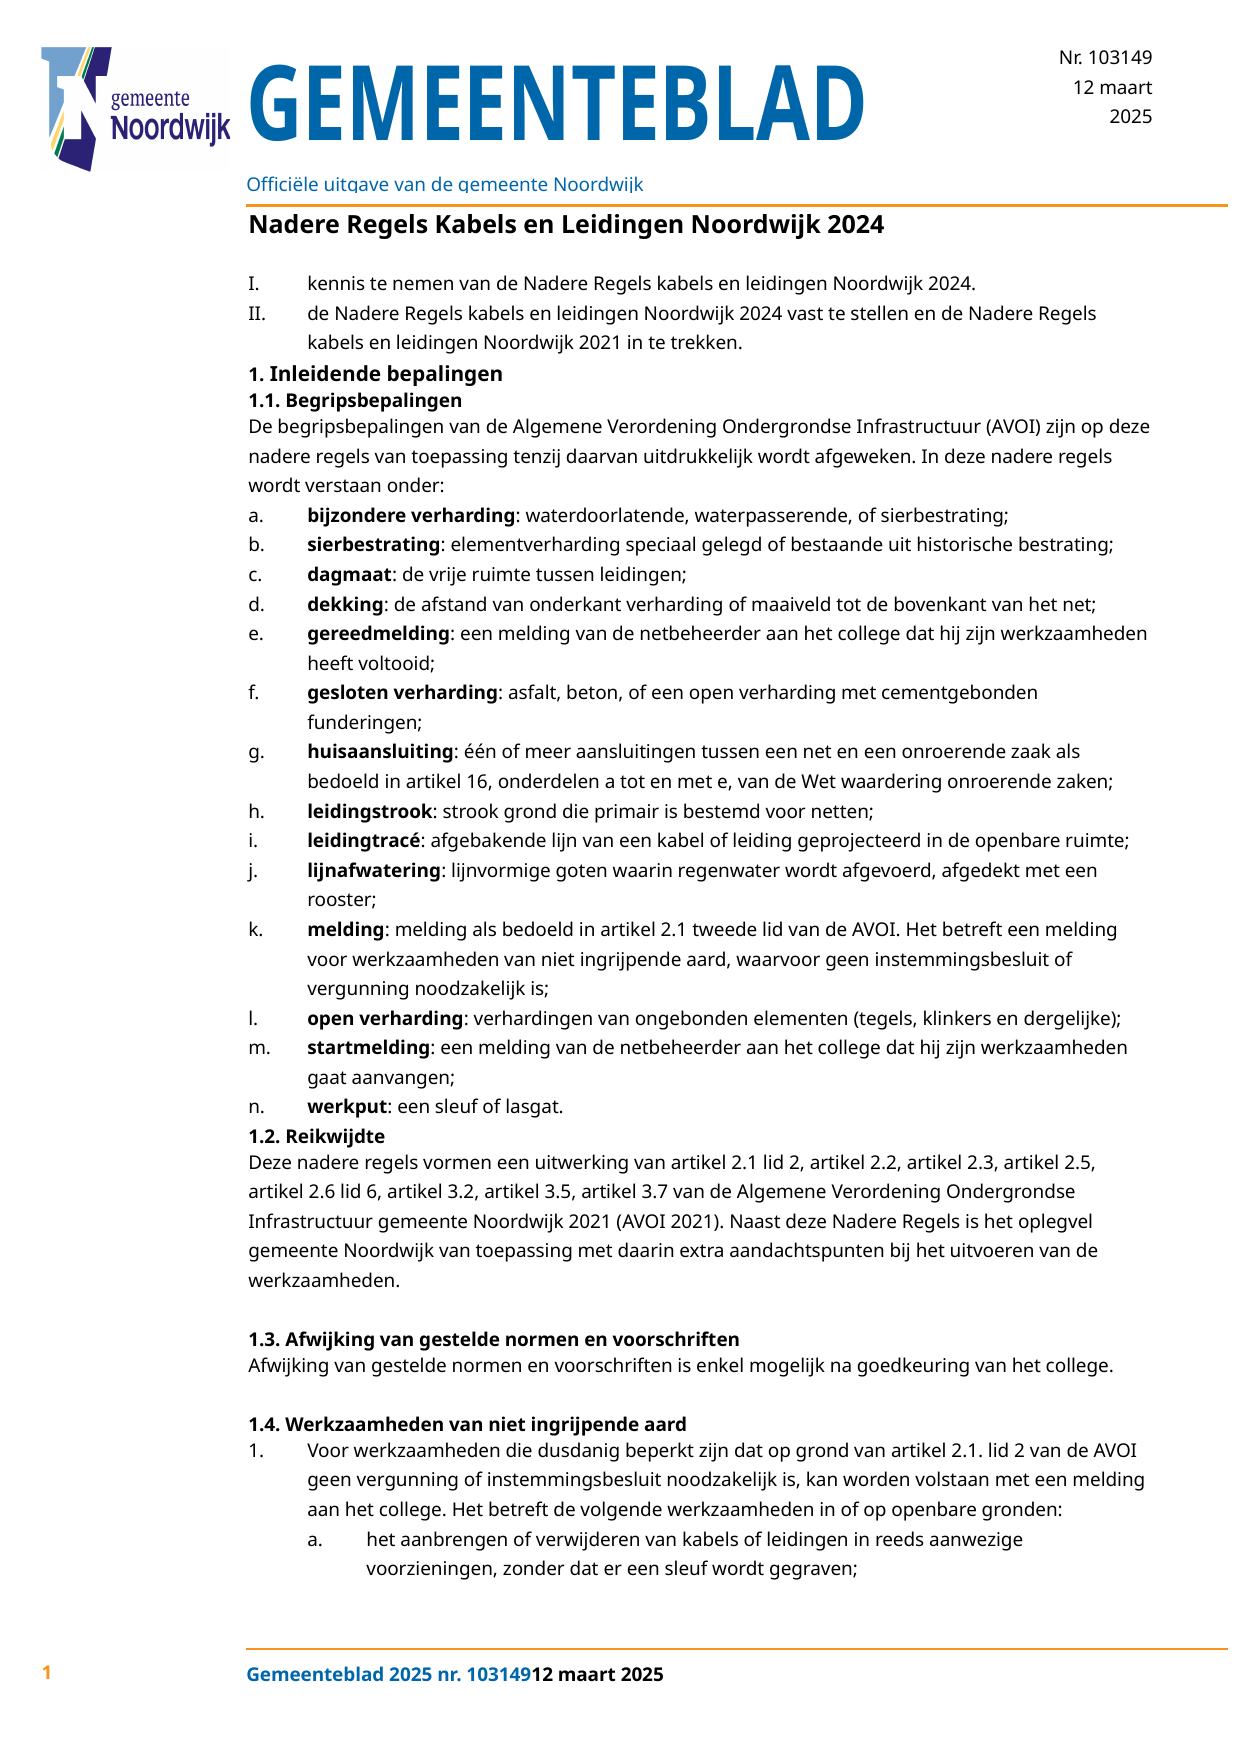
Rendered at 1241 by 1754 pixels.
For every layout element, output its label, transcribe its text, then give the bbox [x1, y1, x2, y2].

list sierbestrating: elementverharding speciaal gelegd of bestaande uit historische bestrating; [248, 532, 1152, 557]
list bijzondere verharding: waterdoorlatende, waterpasserende, of sierbestrating; [248, 502, 1152, 528]
list het aanbrengen of verwijderen van kabels of leidingen in reeds aanwezige voorzieningen, zonder dat er een sleuf wordt gegraven; [307, 1526, 1152, 1581]
list lijnafwatering: lijnvormige goten waarin regenwater wordt afgevoerd, afgedekt met een rooster; [248, 857, 1152, 912]
list huisaansluiting: één of meer aansluitingen tussen een net en een onroerende zaak als bedoeld in artikel 16, onderdelen a tot en met e, van de Wet waardering onroerende zaken; [248, 739, 1152, 794]
list werkput: een sleuf of lasgat. [248, 1094, 1152, 1119]
list melding: melding als bedoeld in artikel 2.1 tweede lid van de AVOI. Het betreft een melding voor werkzaamheden van niet ingrijpende aard, waarvoor geen instemmingsbesluit of vergunning noodzakelijk is; [248, 916, 1152, 1001]
list Voor werkzaamheden die dusdanig beperkt zijn dat op grond van artikel 2.1. lid 2 van de AVOI geen vergunning of instemmingsbesluit noodzakelijk is, kan worden volstaan met een melding aan het college. Het betreft de volgende werkzaamheden in of op openbare gronden: [248, 1437, 1152, 1522]
list dagmaat: de vrije ruimte tussen leidingen; [248, 561, 1152, 587]
text Deze nadere regels vormen een uitwerking van artikel 2.1 lid 2, artikel 2.2, artikel 2.3, artikel 2.5, artikel 2.6 lid 6, artikel 3.2, artikel 3.5, artikel 3.7 van de Algemene Verordening Ondergrondse Infrastructuur gemeente Noordwijk 2021 (AVOI 2021). Naast deze Nadere Regels is het oplegvel gemeente Noordwijk van toepassing met daarin extra aandachtspunten bij het uitvoeren van de werkzaamheden. [248, 1149, 1152, 1293]
list leidingstrook: strook grond die primair is bestemd voor netten; [248, 798, 1152, 823]
text Nadere Regels Kabels en Leidingen Noordwijk 2024 [248, 207, 1152, 241]
text 1.1. Begripsbepalingen [248, 387, 1152, 413]
text 1.3. Afwijking van gestelde normen en voorschriften [248, 1326, 1152, 1352]
picture [41, 47, 231, 172]
list gereedmelding: een melding van de netbeheerder aan het college dat hij zijn werkzaamheden heeft voltooid; [248, 620, 1152, 676]
list gesloten verharding: asfalt, beton, of een open verharding met cementgebonden funderingen; [248, 679, 1152, 735]
text 1.2. Reikwijdte [248, 1123, 1152, 1149]
text 1. Inleidende bepalingen [248, 359, 1152, 387]
list startmelding: een melding van de netbeheerder aan het college dat hij zijn werkzaamheden gaat aanvangen; [248, 1034, 1152, 1090]
list kennis te nemen van de Nadere Regels kabels en leidingen Noordwijk 2024. [248, 270, 1152, 296]
list de Nadere Regels kabels en leidingen Noordwijk 2024 vast te stellen en de Nadere Regels kabels en leidingen Noordwijk 2021 in te trekken. [248, 300, 1152, 355]
text Afwijking van gestelde normen en voorschriften is enkel mogelijk na goedkeuring van het college. [248, 1352, 1152, 1378]
text 1.4. Werkzaamheden van niet ingrijpende aard [248, 1411, 1152, 1437]
text De begripsbepalingen van de Algemene Verordening Ondergrondse Infrastructuur (AVOI) zijn op deze nadere regels van toepassing tenzij daarvan uitdrukkelijk wordt afgeweken. In deze nadere regels wordt verstaan onder: [248, 413, 1152, 498]
list leidingtracé: afgebakende lijn van een kabel of leiding geprojecteerd in de openbare ruimte; [248, 827, 1152, 853]
list open verharding: verhardingen van ongebonden elementen (tegels, klinkers en dergelijke); [248, 1005, 1152, 1031]
list dekking: de afstand van onderkant verharding of maaiveld tot de bovenkant van het net; [248, 591, 1152, 616]
